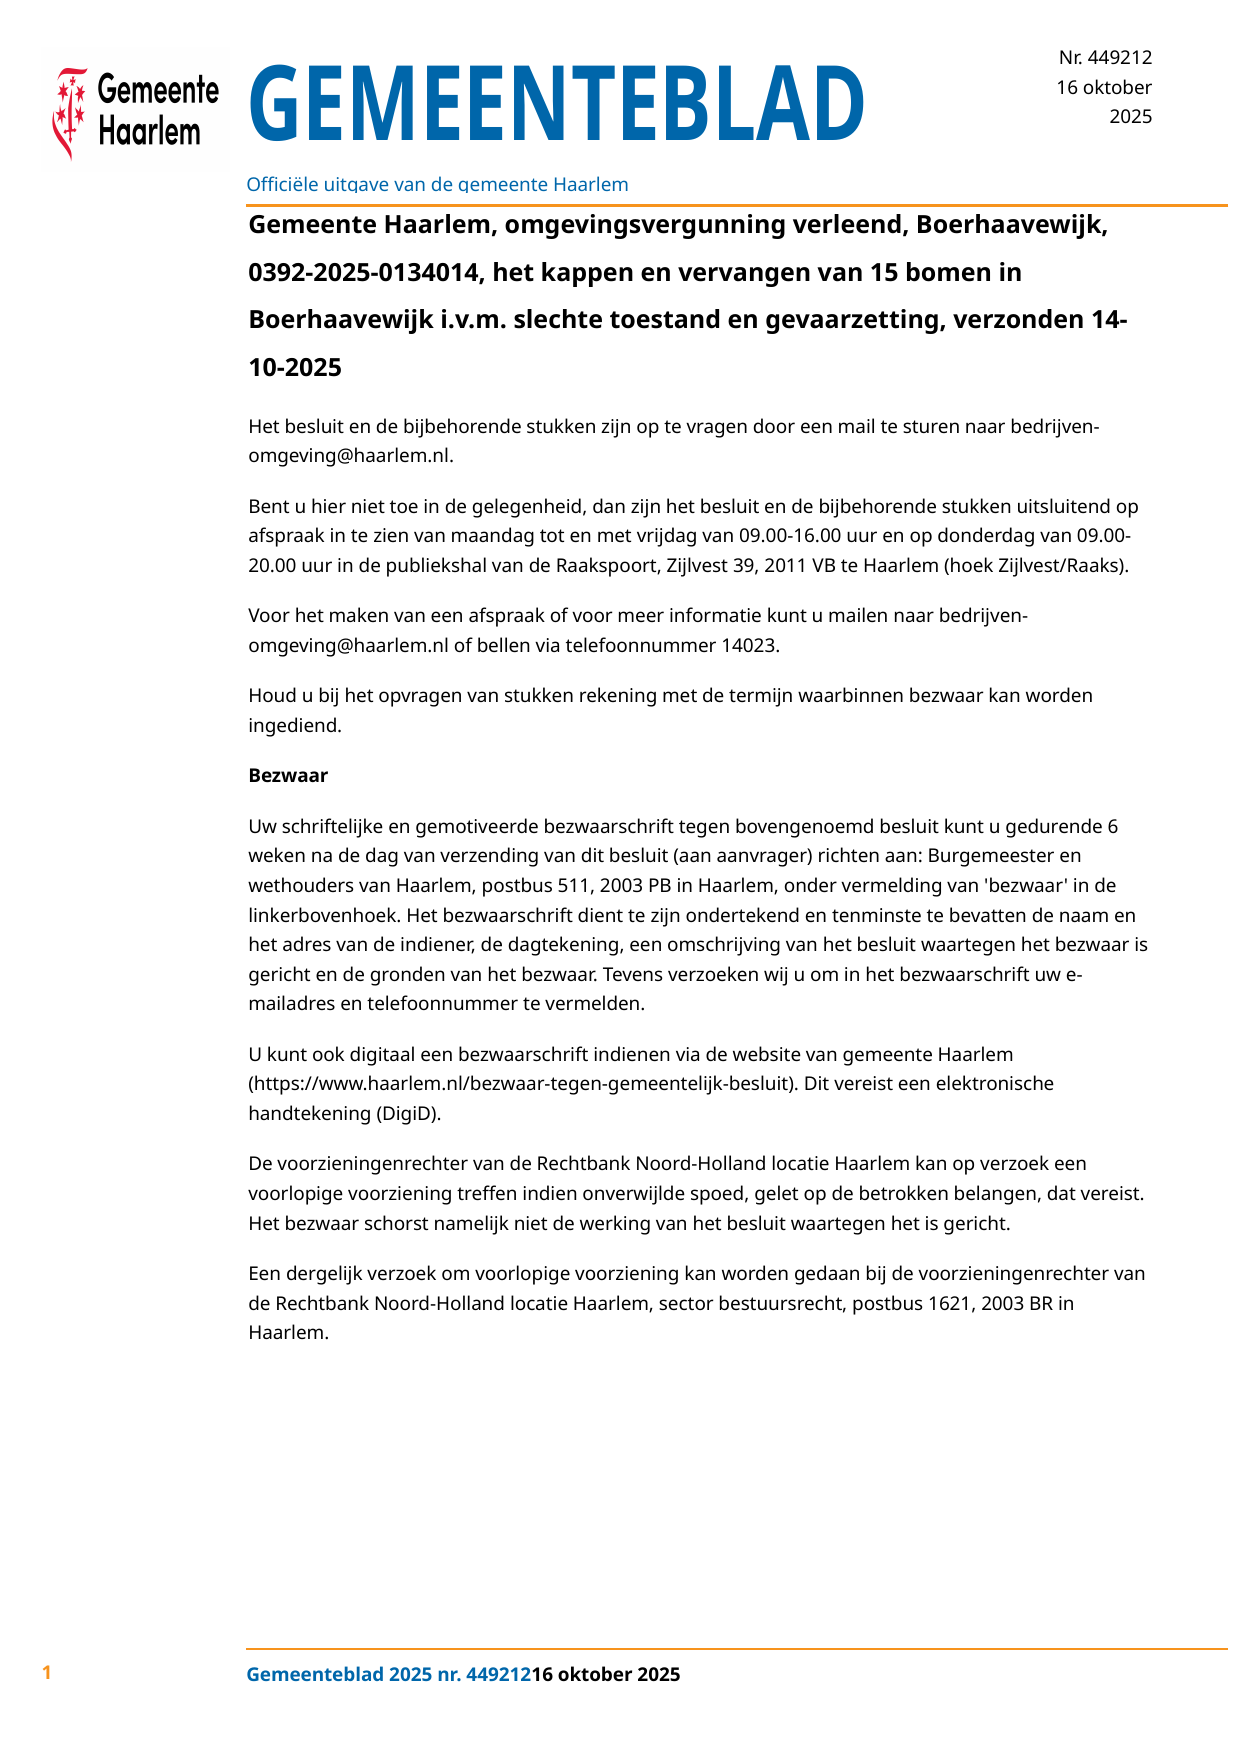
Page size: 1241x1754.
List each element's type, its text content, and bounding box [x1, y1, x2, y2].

text Houd u bij het opvragen van stukken rekening met de termijn waarbinnen bezwaar kan worden ingediend. [248, 683, 1152, 738]
picture [41, 47, 231, 172]
text Voor het maken van een afspraak of voor meer informatie kunt u mailen naar bedrijven-omgeving@haarlem.nl of bellen via telefoonnummer 14023. [248, 603, 1152, 658]
text Gemeente Haarlem, omgevingsvergunning verleend, Boerhaavewijk, 0392-2025-0134014, het kappen en vervangen van 15 bomen in Boerhaavewijk i.v.m. slechte toestand en gevaarzetting, verzonden 14-10-2025 [248, 207, 1152, 384]
text Een dergelijk verzoek om voorlopige voorziening kan worden gedaan bij de voorzieningenrechter van de Rechtbank Noord-Holland locatie Haarlem, sector bestuursrecht, postbus 1621, 2003 BR in Haarlem. [248, 1260, 1152, 1345]
text Uw schriftelijke en gemotiveerde bezwaarschrift tegen bovengenoemd besluit kunt u gedurende 6 weken na de dag van verzending van dit besluit (aan aanvrager) richten aan: Burgemeester en wethouders van Haarlem, postbus 511, 2003 PB in Haarlem, onder vermelding van 'bezwaar' in de linkerbovenhoek. Het bezwaarschrift dient te zijn ondertekend en tenminste te bevatten de naam en het adres van de indiener, de dagtekening, een omschrijving van het besluit waartegen het bezwaar is gericht en de gronden van het bezwaar. Tevens verzoeken wij u om in het bezwaarschrift uw e-mailadres en telefoonnummer te vermelden. [248, 813, 1152, 1016]
text U kunt ook digitaal een bezwaarschrift indienen via de website van gemeente Haarlem (https://www.haarlem.nl/bezwaar-tegen-gemeentelijk-besluit). Dit vereist een elektronische handtekening (DigiD). [248, 1041, 1152, 1126]
text Bent u hier niet toe in de gelegenheid, dan zijn het besluit en de bijbehorende stukken uitsluitend op afspraak in te zien van maandag tot en met vrijdag van 09.00-16.00 uur en op donderdag van 09.00-20.00 uur in de publiekshal van de Raakspoort, Zijlvest 39, 2011 VB te Haarlem (hoek Zijlvest/Raaks). [248, 493, 1152, 578]
text Bezwaar [248, 763, 1152, 788]
text De voorzieningenrechter van de Rechtbank Noord-Holland locatie Haarlem kan op verzoek een voorlopige voorziening treffen indien onverwijlde spoed, gelet op de betrokken belangen, dat vereist. Het bezwaar schorst namelijk niet de werking van het besluit waartegen het is gericht. [248, 1151, 1152, 1236]
text Het besluit en de bijbehorende stukken zijn op te vragen door een mail te sturen naar bedrijven-omgeving@haarlem.nl. [248, 413, 1152, 468]
